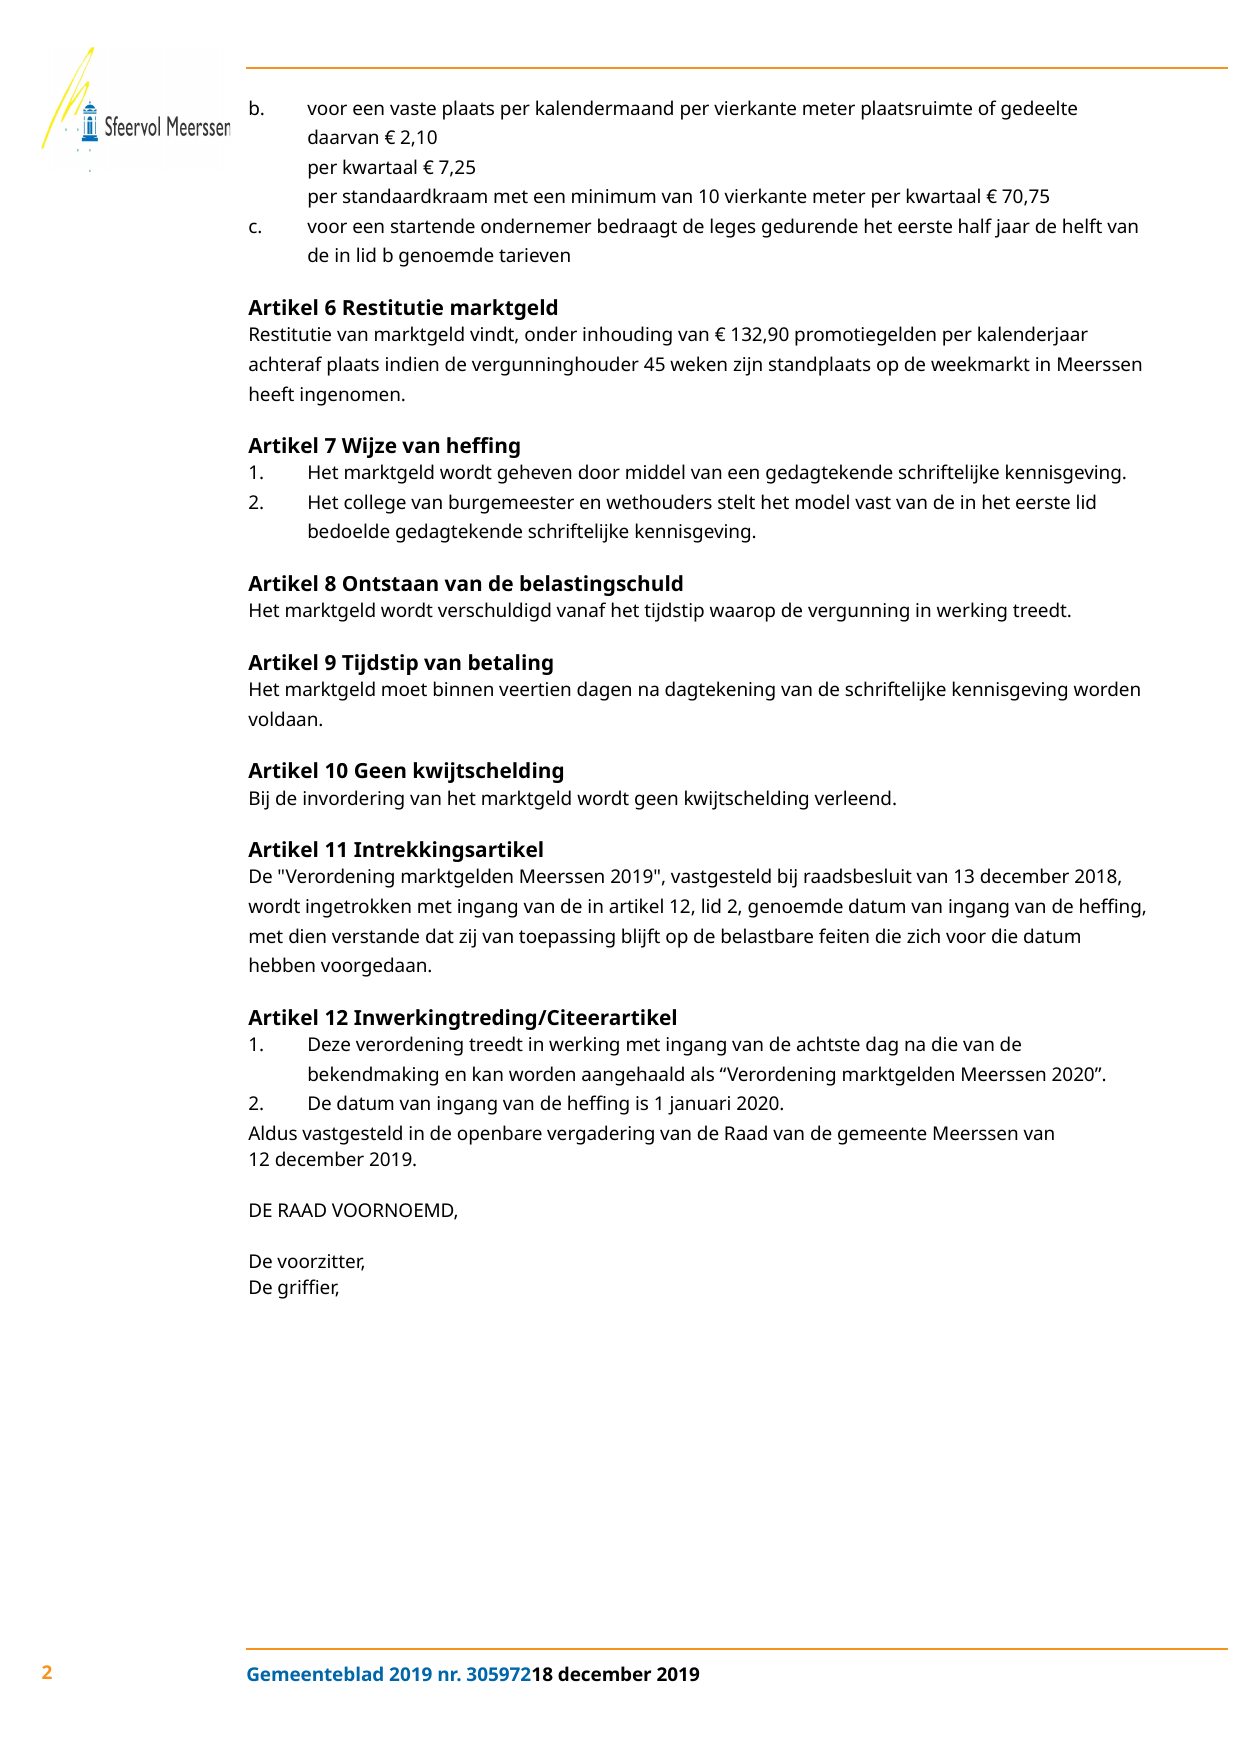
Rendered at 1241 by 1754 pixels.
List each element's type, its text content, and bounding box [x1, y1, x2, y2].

text Artikel 8 Ontstaan van de belastingschuld [248, 569, 1152, 598]
list Het marktgeld wordt geheven door middel van een gedagtekende schriftelijke kennisgeving. [248, 459, 1152, 485]
list per standaardkraam met een minimum van 10 vierkante meter per kwartaal € 70,75 [248, 183, 1152, 209]
list per kwartaal € 7,25 [248, 154, 1152, 180]
text DE RAAD VOORNOEMD, [248, 1197, 1152, 1223]
text De voorzitter, [248, 1249, 1152, 1274]
text 12 december 2019. [248, 1146, 1152, 1172]
list voor een startende ondernemer bedraagt de leges gedurende het eerste half jaar de helft van de in lid b genoemde tarieven [248, 213, 1152, 268]
text Artikel 6 Restitutie marktgeld [248, 293, 1152, 322]
text Het marktgeld moet binnen veertien dagen na dagtekening van de schriftelijke kennisgeving worden voldaan. [248, 676, 1152, 732]
text Artikel 7 Wijze van heffing [248, 431, 1152, 459]
text Artikel 11 Intrekkingsartikel [248, 835, 1152, 864]
text Bij de invordering van het marktgeld wordt geen kwijtschelding verleend. [248, 785, 1152, 811]
text Artikel 9 Tijdstip van betaling [248, 648, 1152, 676]
text De "Verordening marktgelden Meerssen 2019", vastgesteld bij raadsbesluit van 13 december 2018, wordt ingetrokken met ingang van de in artikel 12, lid 2, genoemde datum van ingang van de heffing, met dien verstande dat zij van toepassing blijft op de belastbare feiten die zich voor die datum hebben voorgedaan. [248, 864, 1152, 978]
list voor een vaste plaats per kalendermaand per vierkante meter plaatsruimte of gedeelte daarvan € 2,10 [248, 95, 1152, 150]
text Aldus vastgesteld in de openbare vergadering van de Raad van de gemeente Meerssen van [248, 1120, 1152, 1146]
list Het college van burgemeester en wethouders stelt het model vast van de in het eerste lid bedoelde gedagtekende schriftelijke kennisgeving. [248, 489, 1152, 544]
text Restitutie van marktgeld vindt, onder inhouding van € 132,90 promotiegelden per kalenderjaar achteraf plaats indien de vergunninghouder 45 weken zijn standplaats op de weekmarkt in Meerssen heeft ingenomen. [248, 322, 1152, 406]
text Artikel 12 Inwerkingtreding/Citeerartikel [248, 1003, 1152, 1031]
list De datum van ingang van de heffing is 1 januari 2020. [248, 1091, 1152, 1116]
picture [41, 47, 231, 172]
text Het marktgeld wordt verschuldigd vanaf het tijdstip waarop de vergunning in werking treedt. [248, 598, 1152, 623]
text Artikel 10 Geen kwijtschelding [248, 756, 1152, 785]
list Deze verordening treedt in werking met ingang van de achtste dag na die van de bekendmaking en kan worden aangehaald als “Verordening marktgelden Meerssen 2020”. [248, 1031, 1152, 1087]
text De griffier, [248, 1274, 1152, 1300]
